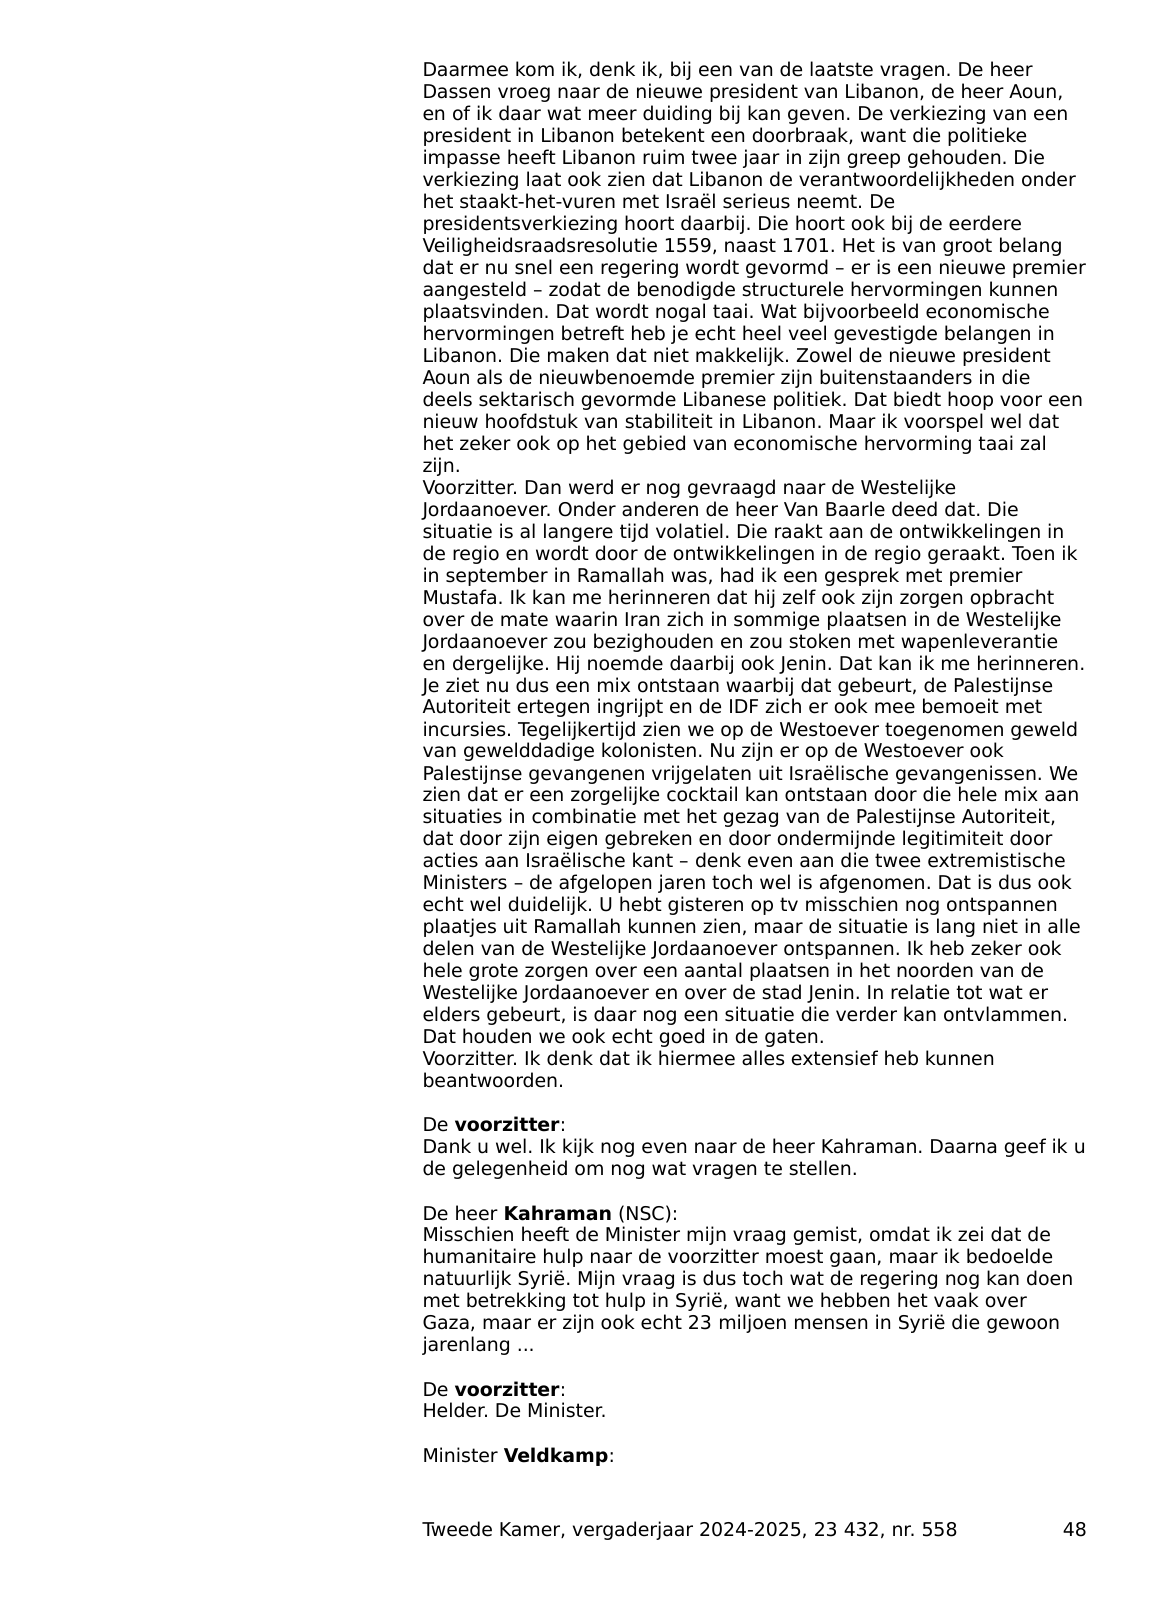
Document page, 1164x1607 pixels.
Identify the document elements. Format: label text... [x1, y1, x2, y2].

text De heer Kahraman (NSC): [422, 1202, 1087, 1224]
text Dank u wel. Ik kijk nog even naar de heer Kahraman. Daarna geef ik u de gelegenheid om nog wat vragen te stellen. [422, 1136, 1087, 1180]
text Helder. De Minister. [422, 1400, 1087, 1422]
text Minister Veldkamp: [422, 1444, 1087, 1467]
text Voorzitter. Dan werd er nog gevraagd naar de Westelijke Jordaanoever. Onder anderen de heer Van Baarle deed dat. Die situatie is al langere tijd volatiel. Die raakt aan de ontwikkelingen in de regio en wordt door de ontwikkelingen in de regio geraakt. Toen ik in september in Ramallah was, had ik een gesprek met premier Mustafa. Ik kan me herinneren dat hij zelf ook zijn zorgen opbracht over de mate waarin Iran zich in sommige plaatsen in de Westelijke Jordaanoever zou bezighouden en zou stoken met wapenleverantie en dergelijke. Hij noemde daarbij ook Jenin. Dat kan ik me herinneren. Je ziet nu dus een mix ontstaan waarbij dat gebeurt, de Palestijnse Autoriteit ertegen ingrijpt en de IDF zich er ook mee bemoeit met incursies. Tegelijkertijd zien we op de Westoever toegenomen geweld van gewelddadige kolonisten. Nu zijn er op de Westoever ook Palestijnse gevangenen vrijgelaten uit Israëlische gevangenissen. We zien dat er een zorgelijke cocktail kan ontstaan door die hele mix aan situaties in combinatie met het gezag van de Palestijnse Autoriteit, dat door zijn eigen gebreken en door ondermijnde legitimiteit door acties aan Israëlische kant – denk even aan die twee extremistische Ministers – de afgelopen jaren toch wel is afgenomen. Dat is dus ook echt wel duidelijk. U hebt gisteren op tv misschien nog ontspannen plaatjes uit Ramallah kunnen zien, maar de situatie is lang niet in alle delen van de Westelijke Jordaanoever ontspannen. Ik heb zeker ook hele grote zorgen over een aantal plaatsen in het noorden van de Westelijke Jordaanoever en over de stad Jenin. In relatie tot wat er elders gebeurt, is daar nog een situatie die verder kan ontvlammen. Dat houden we ook echt goed in de gaten. [422, 477, 1087, 1048]
text De voorzitter: [422, 1114, 1087, 1136]
text Voorzitter. Ik denk dat ik hiermee alles extensief heb kunnen beantwoorden. [422, 1048, 1087, 1092]
text Daarmee kom ik, denk ik, bij een van de laatste vragen. De heer Dassen vroeg naar de nieuwe president van Libanon, de heer Aoun, en of ik daar wat meer duiding bij kan geven. De verkiezing van een president in Libanon betekent een doorbraak, want die politieke impasse heeft Libanon ruim twee jaar in zijn greep gehouden. Die verkiezing laat ook zien dat Libanon de verantwoordelijkheden onder het staakt-het-vuren met Israël serieus neemt. De presidentsverkiezing hoort daarbij. Die hoort ook bij de eerdere Veiligheidsraadsresolutie 1559, naast 1701. Het is van groot belang dat er nu snel een regering wordt gevormd – er is een nieuwe premier aangesteld – zodat de benodigde structurele hervormingen kunnen plaatsvinden. Dat wordt nogal taai. Wat bijvoorbeeld economische hervormingen betreft heb je echt heel veel gevestigde belangen in Libanon. Die maken dat niet makkelijk. Zowel de nieuwe president Aoun als de nieuwbenoemde premier zijn buitenstaanders in die deels sektarisch gevormde Libanese politiek. Dat biedt hoop voor een nieuw hoofdstuk van stabiliteit in Libanon. Maar ik voorspel wel dat het zeker ook op het gebied van economische hervorming taai zal zijn. [422, 59, 1087, 477]
text Misschien heeft de Minister mijn vraag gemist, omdat ik zei dat de humanitaire hulp naar de voorzitter moest gaan, maar ik bedoelde natuurlijk Syrië. Mijn vraag is dus toch wat de regering nog kan doen met betrekking tot hulp in Syrië, want we hebben het vaak over Gaza, maar er zijn ook echt 23 miljoen mensen in Syrië die gewoon jarenlang ... [422, 1224, 1087, 1356]
text De voorzitter: [422, 1378, 1087, 1400]
